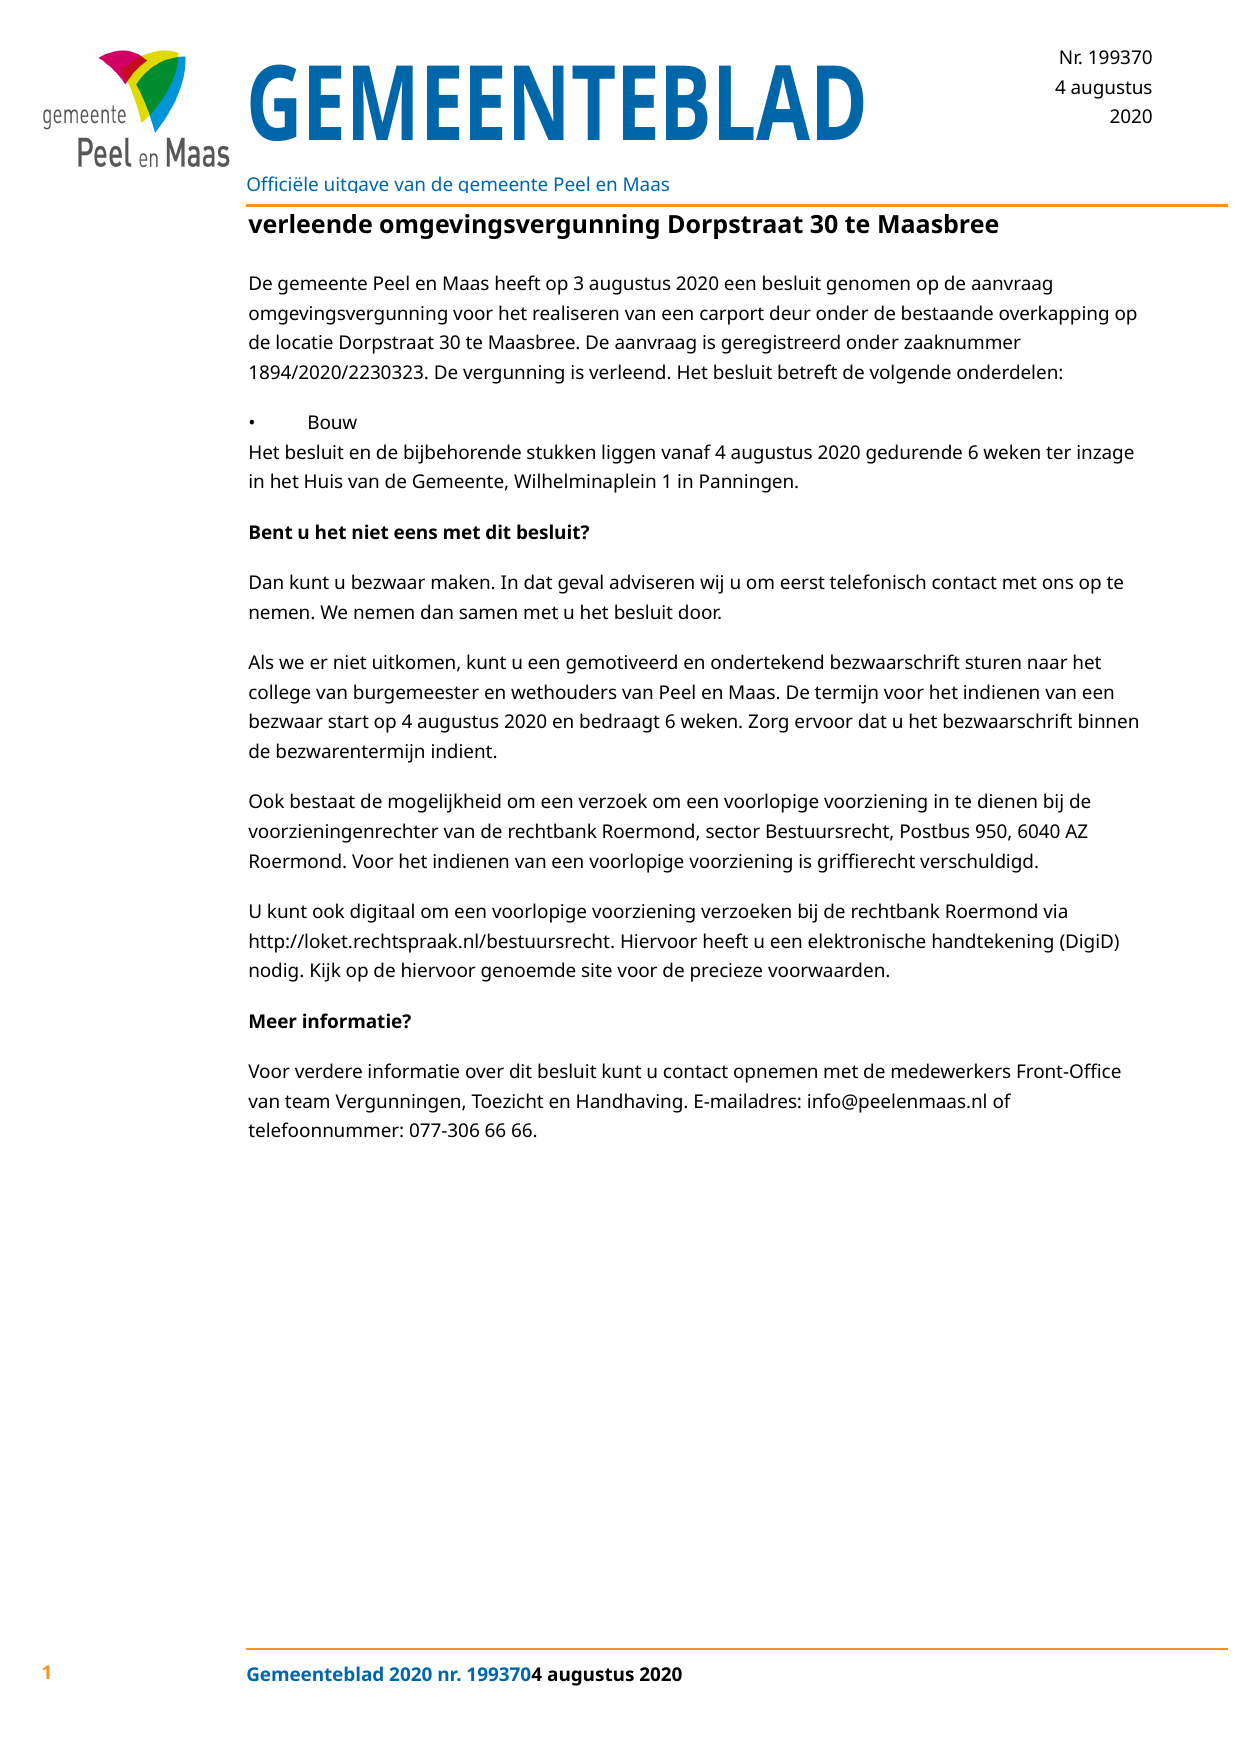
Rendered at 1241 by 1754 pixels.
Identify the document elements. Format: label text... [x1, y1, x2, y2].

text Ook bestaat de mogelijkheid om een verzoek om een voorlopige voorziening in te dienen bij de voorzieningenrechter van de rechtbank Roermond, sector Bestuursrecht, Postbus 950, 6040 AZ Roermond. Voor het indienen van een voorlopige voorziening is griffierecht verschuldigd. [248, 789, 1152, 873]
picture [41, 47, 231, 172]
text Het besluit en de bijbehorende stukken liggen vanaf 4 augustus 2020 gedurende 6 weken ter inzage in het Huis van de Gemeente, Wilhelminaplein 1 in Panningen. [248, 439, 1152, 494]
text Voor verdere informatie over dit besluit kunt u contact opnemen met de medewerkers Front-Office van team Vergunningen, Toezicht en Handhaving. E-mailadres: info@peelenmaas.nl of telefoonnummer: 077-306 66 66. [248, 1058, 1152, 1143]
text Bent u het niet eens met dit besluit? [248, 519, 1152, 545]
text Meer informatie? [248, 1008, 1152, 1033]
text U kunt ook digitaal om een voorlopige voorziening verzoeken bij de rechtbank Roermond via http://loket.rechtspraak.nl/bestuursrecht. Hiervoor heeft u een elektronische handtekening (DigiD) nodig. Kijk op de hiervoor genoemde site voor de precieze voorwaarden. [248, 898, 1152, 983]
text Als we er niet uitkomen, kunt u een gemotiveerd en ondertekend bezwaarschrift sturen naar het college van burgemeester en wethouders van Peel en Maas. De termijn voor het indienen van een bezwaar start op 4 augustus 2020 en bedraagt 6 weken. Zorg ervoor dat u het bezwaarschrift binnen de bezwarentermijn indient. [248, 649, 1152, 764]
list Bouw [248, 409, 1152, 435]
text De gemeente Peel en Maas heeft op 3 augustus 2020 een besluit genomen op de aanvraag omgevingsvergunning voor het realiseren van een carport deur onder de bestaande overkapping op de locatie Dorpstraat 30 te Maasbree. De aanvraag is geregistreerd onder zaaknummer 1894/2020/2230323. De vergunning is verleend. Het besluit betreft de volgende onderdelen: [248, 270, 1152, 385]
text verleende omgevingsvergunning Dorpstraat 30 te Maasbree [248, 207, 1152, 241]
text Dan kunt u bezwaar maken. In dat geval adviseren wij u om eerst telefonisch contact met ons op te nemen. We nemen dan samen met u het besluit door. [248, 569, 1152, 625]
